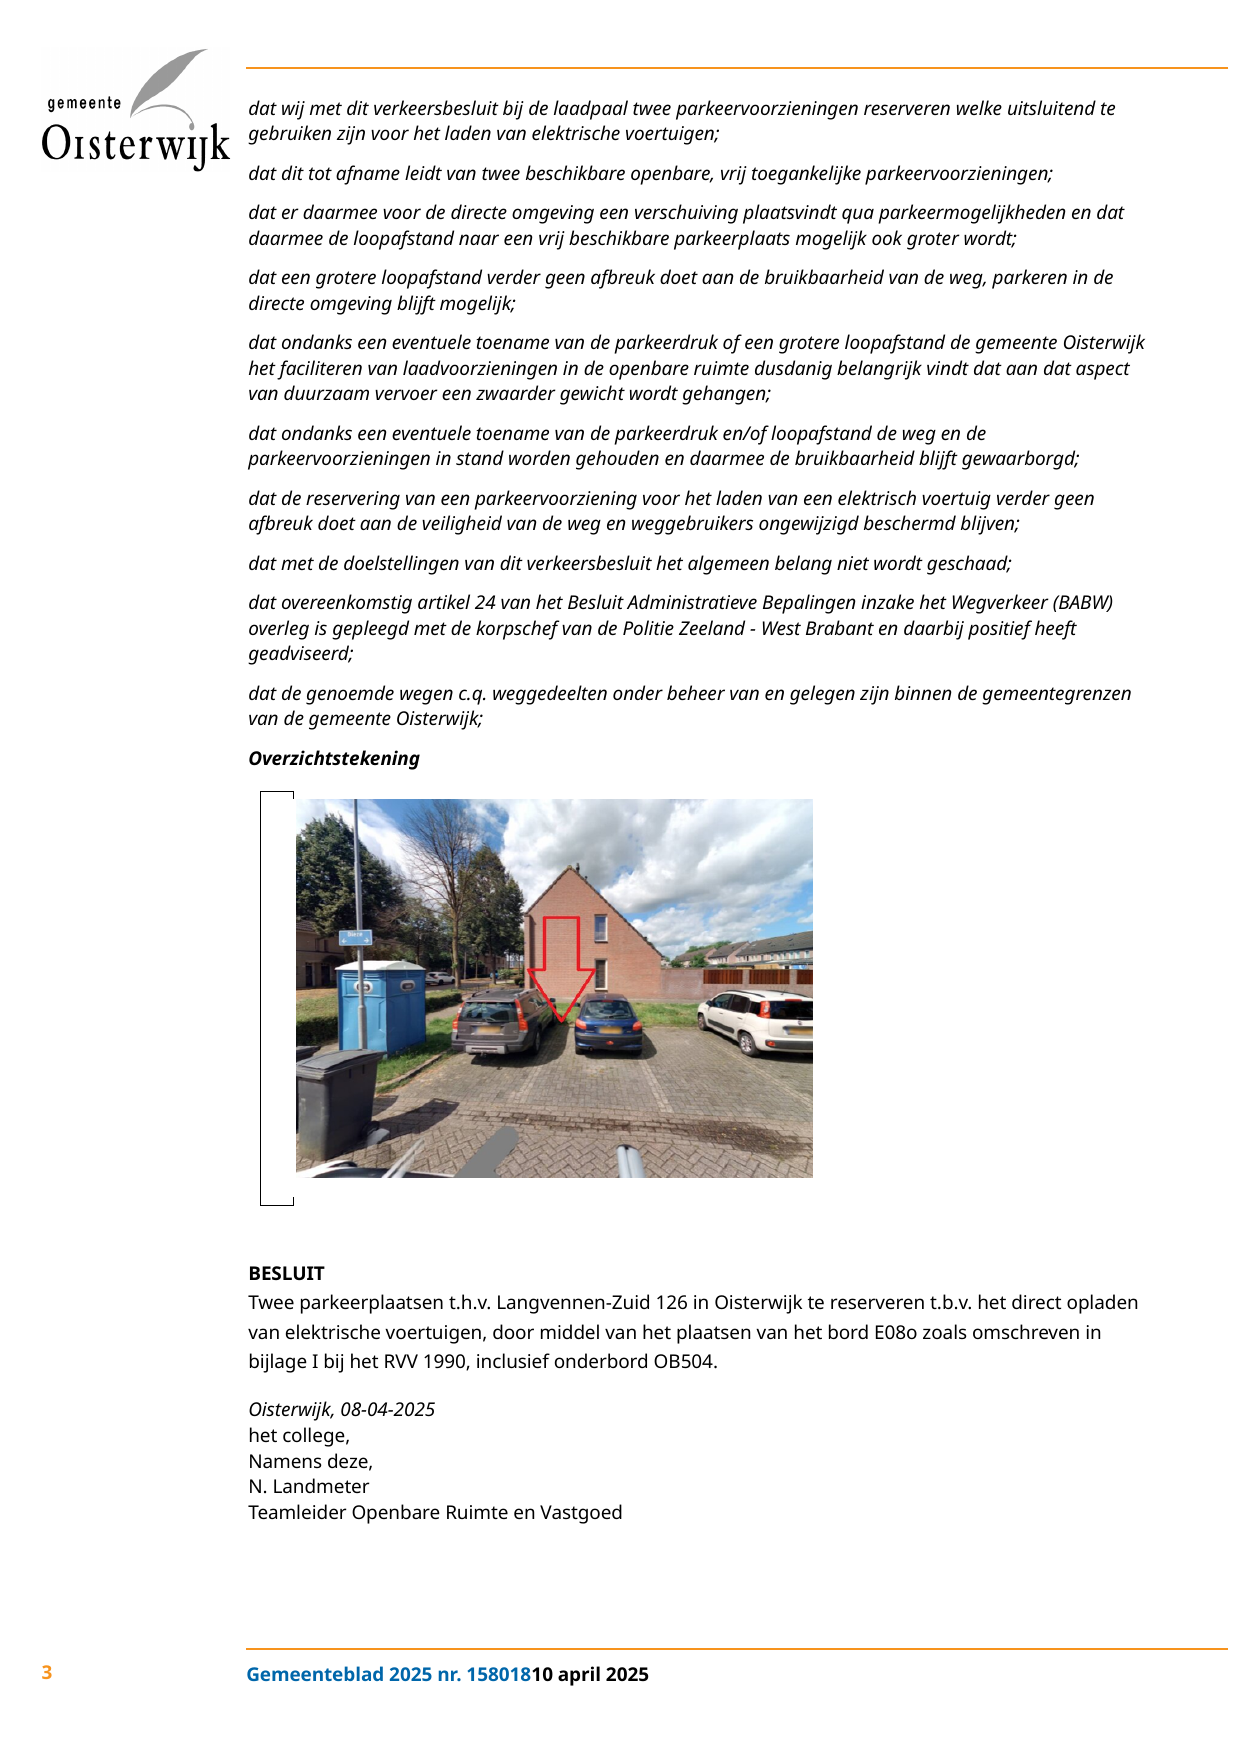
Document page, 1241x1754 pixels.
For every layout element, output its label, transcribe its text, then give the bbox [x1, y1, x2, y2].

text dat een grotere loopafstand verder geen afbreuk doet aan de bruikbaarheid van de weg, parkeren in de directe omgeving blijft mogelijk; [248, 264, 1152, 316]
text dat ondanks een eventuele toename van de parkeerdruk en/of loopafstand de weg en de parkeervoorzieningen in stand worden gehouden en daarmee de bruikbaarheid blijft gewaarborgd; [248, 420, 1152, 471]
text dat er daarmee voor de directe omgeving een verschuiving plaatsvindt qua parkeermogelijkheden en dat daarmee de loopafstand naar een vrij beschikbare parkeerplaats mogelijk ook groter wordt; [248, 199, 1152, 251]
text Overzichtstekening [248, 745, 1152, 771]
text dat dit tot afname leidt van twee beschikbare openbare, vrij toegankelijke parkeervoorzieningen; [248, 160, 1152, 186]
text dat de genoemde wegen c.q. weggedeelten onder beheer van en gelegen zijn binnen de gemeentegrenzen van de gemeente Oisterwijk; [248, 680, 1152, 731]
picture [268, 799, 860, 1197]
picture [41, 47, 231, 172]
text dat de reservering van een parkeervoorziening voor het laden van een elektrisch voertuig verder geen afbreuk doet aan de veiligheid van de weg en weggebruikers ongewijzigd beschermd blijven; [248, 485, 1152, 536]
text dat overeenkomstig artikel 24 van het Besluit Administratieve Bepalingen inzake het Wegverkeer (BABW) overleg is gepleegd met de korpschef van de Politie Zeeland - West Brabant en daarbij positief heeft geadviseerd; [248, 589, 1152, 666]
text dat ondanks een eventuele toename van de parkeerdruk of een grotere loopafstand de gemeente Oisterwijk het faciliteren van laadvoorzieningen in de openbare ruimte dusdanig belangrijk vindt dat aan dat aspect van duurzaam vervoer een zwaarder gewicht wordt gehangen; [248, 329, 1152, 406]
text Teamleider Openbare Ruimte en Vastgoed [248, 1499, 1152, 1525]
text Oisterwijk, 08-04-2025 [248, 1397, 1152, 1422]
text dat wij met dit verkeersbesluit bij de laadpaal twee parkeervoorzieningen reserveren welke uitsluitend te gebruiken zijn voor het laden van elektrische voertuigen; [248, 95, 1152, 146]
text Twee parkeerplaatsen t.h.v. Langvennen-Zuid 126 in Oisterwijk te reserveren t.b.v. het direct opladen van elektrische voertuigen, door middel van het plaatsen van het bord E08o zoals omschreven in bijlage I bij het RVV 1990, inclusief onderbord OB504. [248, 1289, 1152, 1374]
text dat met de doelstellingen van dit verkeersbesluit het algemeen belang niet wordt geschaad; [248, 550, 1152, 576]
text N. Landmeter [248, 1474, 1152, 1499]
text BESLUIT [248, 1260, 1152, 1286]
text het college, [248, 1422, 1152, 1448]
text Namens deze, [248, 1448, 1152, 1474]
